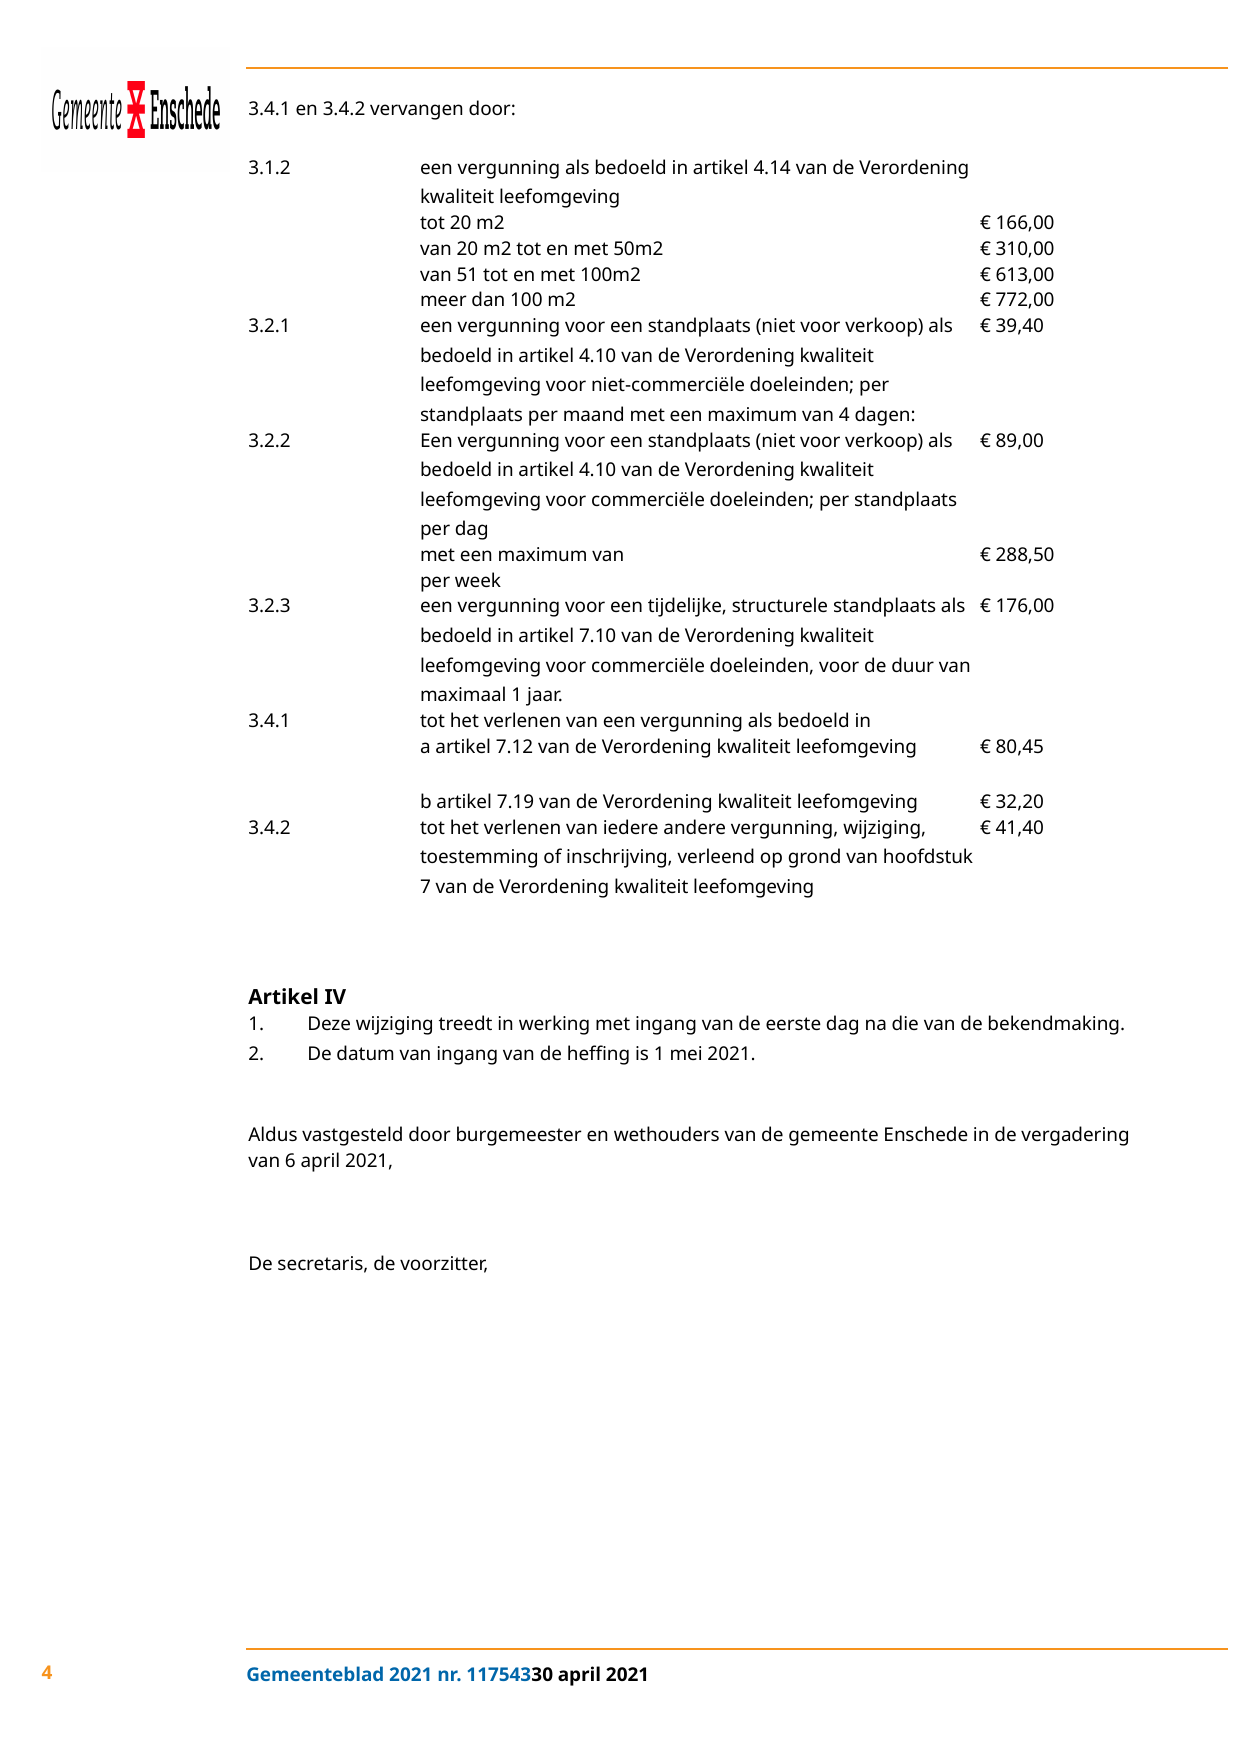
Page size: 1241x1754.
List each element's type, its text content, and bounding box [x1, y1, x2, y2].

list De datum van ingang van de heffing is 1 mei 2021. [248, 1040, 1152, 1066]
table_cell [248, 567, 420, 593]
table_cell [248, 541, 420, 567]
table_cell [248, 788, 420, 814]
table_cell tot het verlenen van iedere andere vergunning, wijziging, toestemming of inschrijving, verleend op grond van hoofdstuk 7 van de Verordening kwaliteit leefomgeving [420, 814, 980, 928]
table_cell Een vergunning voor een standplaats (niet voor verkoop) als bedoeld in artikel 4.10 van de Verordening kwaliteit leefomgeving voor commerciële doeleinden; per standplaats per dag [420, 427, 980, 541]
table_cell € 32,20 [980, 788, 1152, 814]
table_cell € 176,00 [980, 593, 1152, 707]
table_cell [248, 209, 420, 235]
table_header [980, 154, 1152, 209]
text 3.4.1 en 3.4.2 vervangen door: [248, 95, 1152, 121]
table_cell € 41,40 [980, 814, 1152, 928]
table_cell een vergunning voor een standplaats (niet voor verkoop) als bedoeld in artikel 4.10 van de Verordening kwaliteit leefomgeving voor niet-commerciële doeleinden; per standplaats per maand met een maximum van 4 dagen: [420, 312, 980, 427]
table_cell 3.2.1 [248, 312, 420, 427]
table_cell een vergunning voor een tijdelijke, structurele standplaats als bedoeld in artikel 7.10 van de Verordening kwaliteit leefomgeving voor commerciële doeleinden, voor de duur van maximaal 1 jaar. [420, 593, 980, 707]
table_cell 3.2.2 [248, 427, 420, 541]
table_cell [980, 707, 1152, 733]
text Artikel IV [248, 982, 1152, 1011]
table_cell van 20 m2 tot en met 50m2 [420, 235, 980, 261]
table_header een vergunning als bedoeld in artikel 4.14 van de Verordening kwaliteit leefomgeving [420, 154, 980, 209]
table_cell met een maximum van [420, 541, 980, 567]
table_cell € 613,00 [980, 261, 1152, 287]
table_cell a artikel 7.12 van de Verordening kwaliteit leefomgeving [420, 733, 980, 788]
table_cell 3.4.2 [248, 814, 420, 928]
table_cell 3.4.1 [248, 707, 420, 733]
table_cell [980, 567, 1152, 593]
table_cell meer dan 100 m2 [420, 287, 980, 312]
table_cell € 80,45 [980, 733, 1152, 788]
picture [41, 47, 231, 172]
table_cell € 39,40 [980, 312, 1152, 427]
text De secretaris, de voorzitter, [248, 1250, 1152, 1276]
table_cell b artikel 7.19 van de Verordening kwaliteit leefomgeving [420, 788, 980, 814]
table_cell tot 20 m2 [420, 209, 980, 235]
table_cell € 166,00 [980, 209, 1152, 235]
table_cell per week [420, 567, 980, 593]
table_cell [248, 287, 420, 312]
table_cell van 51 tot en met 100m2 [420, 261, 980, 287]
table_cell [248, 733, 420, 788]
table_cell € 89,00 [980, 427, 1152, 541]
table_cell € 772,00 [980, 287, 1152, 312]
table_header 3.1.2 [248, 154, 420, 209]
text Aldus vastgesteld door burgemeester en wethouders van de gemeente Enschede in de vergadering van 6 april 2021, [248, 1121, 1152, 1173]
table_cell 3.2.3 [248, 593, 420, 707]
table_cell [248, 235, 420, 261]
table_cell € 310,00 [980, 235, 1152, 261]
table_cell € 288,50 [980, 541, 1152, 567]
table_cell [248, 261, 420, 287]
table_cell tot het verlenen van een vergunning als bedoeld in [420, 707, 980, 733]
list Deze wijziging treedt in werking met ingang van de eerste dag na die van de bekendmaking. [248, 1011, 1152, 1036]
